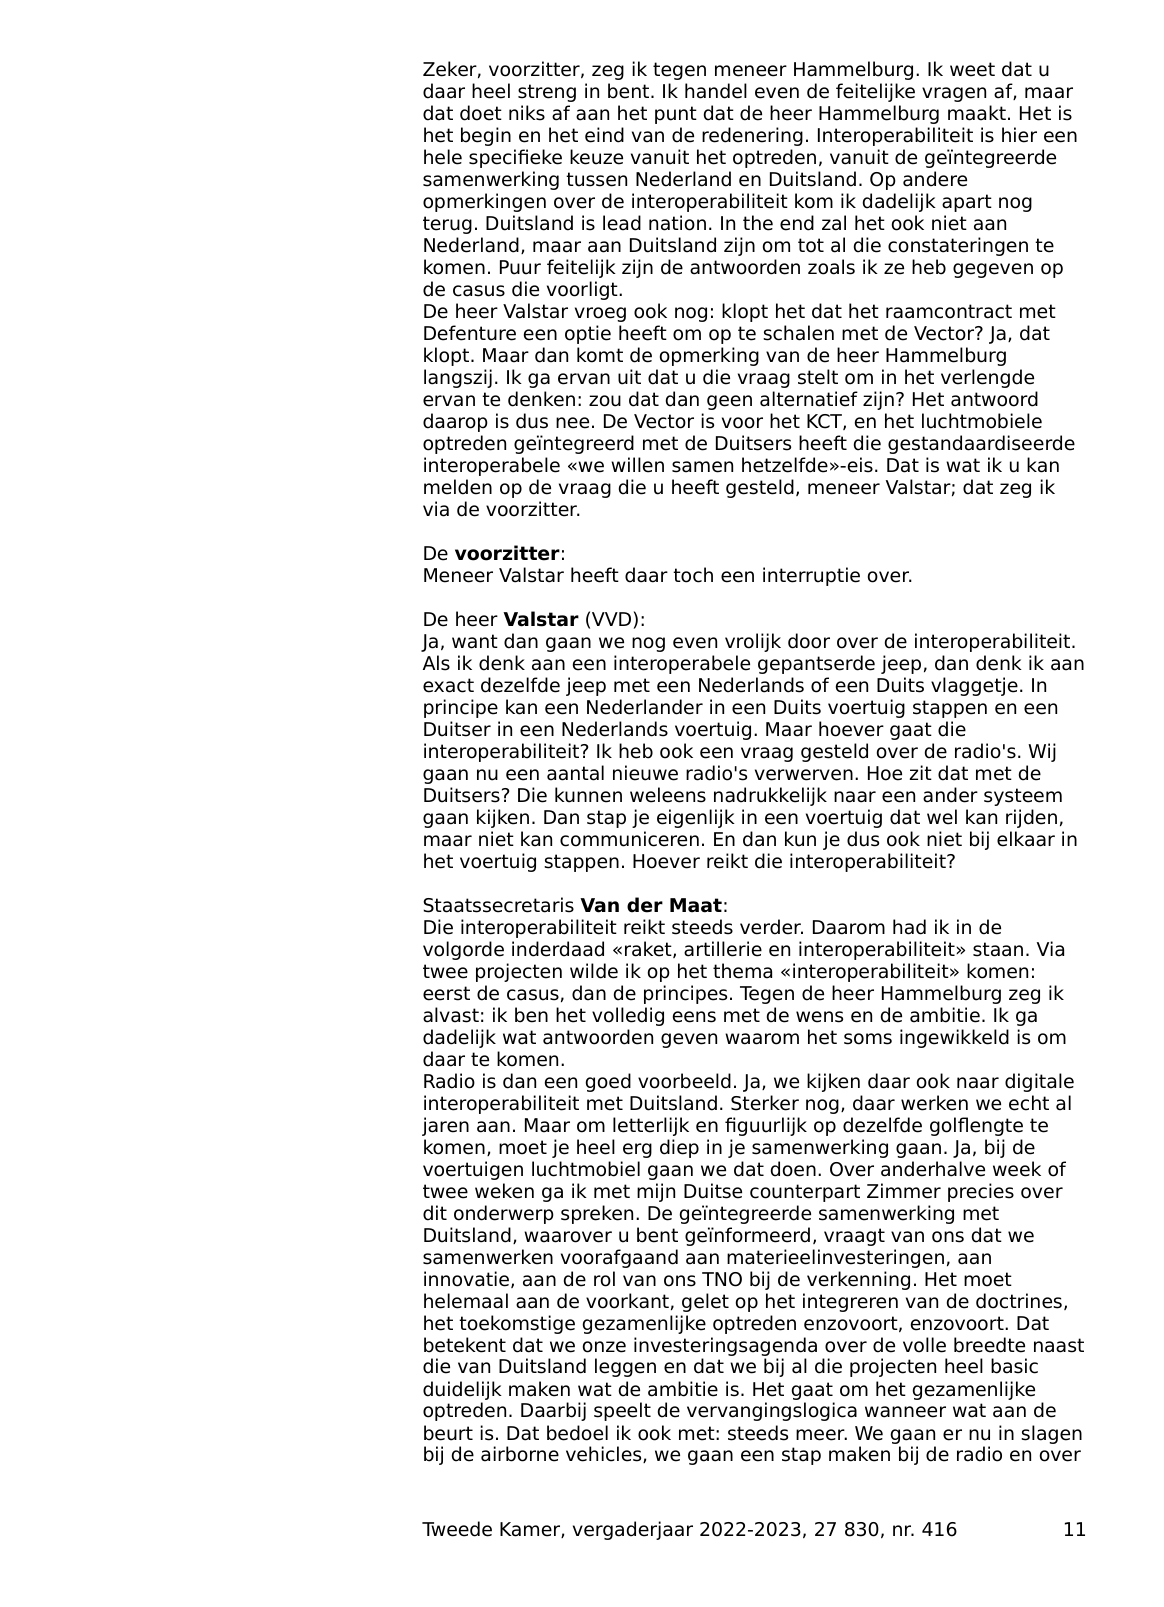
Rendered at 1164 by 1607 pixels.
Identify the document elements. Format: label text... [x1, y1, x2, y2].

text Ja, want dan gaan we nog even vrolijk door over de interoperabiliteit. Als ik denk aan een interoperabele gepantserde jeep, dan denk ik aan exact dezelfde jeep met een Nederlands of een Duits vlaggetje. In principe kan een Nederlander in een Duits voertuig stappen en een Duitser in een Nederlands voertuig. Maar hoever gaat die interoperabiliteit? Ik heb ook een vraag gesteld over de radio's. Wij gaan nu een aantal nieuwe radio's verwerven. Hoe zit dat met de Duitsers? Die kunnen weleens nadrukkelijk naar een ander systeem gaan kijken. Dan stap je eigenlijk in een voertuig dat wel kan rijden, maar niet kan communiceren. En dan kun je dus ook niet bij elkaar in het voertuig stappen. Hoever reikt die interoperabiliteit? [422, 631, 1087, 873]
text Die interoperabiliteit reikt steeds verder. Daarom had ik in de volgorde inderdaad «raket, artillerie en interoperabiliteit» staan. Via twee projecten wilde ik op het thema «interoperabiliteit» komen: eerst de casus, dan de principes. Tegen de heer Hammelburg zeg ik alvast: ik ben het volledig eens met de wens en de ambitie. Ik ga dadelijk wat antwoorden geven waarom het soms ingewikkeld is om daar te komen. [422, 917, 1087, 1071]
text Zeker, voorzitter, zeg ik tegen meneer Hammelburg. Ik weet dat u daar heel streng in bent. Ik handel even de feitelijke vragen af, maar dat doet niks af aan het punt dat de heer Hammelburg maakt. Het is het begin en het eind van de redenering. Interoperabiliteit is hier een hele specifieke keuze vanuit het optreden, vanuit de geïntegreerde samenwerking tussen Nederland en Duitsland. Op andere opmerkingen over de interoperabiliteit kom ik dadelijk apart nog terug. Duitsland is lead nation. In the end zal het ook niet aan Nederland, maar aan Duitsland zijn om tot al die constateringen te komen. Puur feitelijk zijn de antwoorden zoals ik ze heb gegeven op de casus die voorligt. [422, 59, 1087, 301]
text Radio is dan een goed voorbeeld. Ja, we kijken daar ook naar digitale interoperabiliteit met Duitsland. Sterker nog, daar werken we echt al jaren aan. Maar om letterlijk en figuurlijk op dezelfde golflengte te komen, moet je heel erg diep in je samenwerking gaan. Ja, bij de voertuigen luchtmobiel gaan we dat doen. Over anderhalve week of twee weken ga ik met mijn Duitse counterpart Zimmer precies over dit onderwerp spreken. De geïntegreerde samenwerking met Duitsland, waarover u bent geïnformeerd, vraagt van ons dat we samenwerken voorafgaand aan materieelinvesteringen, aan innovatie, aan de rol van ons TNO bij de verkenning. Het moet helemaal aan de voorkant, gelet op het integreren van de doctrines, het toekomstige gezamenlijke optreden enzovoort, enzovoort. Dat betekent dat we onze investeringsagenda over de volle breedte naast die van Duitsland leggen en dat we bij al die projecten heel basic duidelijk maken wat de ambitie is. Het gaat om het gezamenlijke optreden. Daarbij speelt de vervangingslogica wanneer wat aan de beurt is. Dat bedoel ik ook met: steeds meer. We gaan er nu in slagen bij de airborne vehicles, we gaan een stap maken bij de radio en over [422, 1071, 1087, 1466]
text Meneer Valstar heeft daar toch een interruptie over. [422, 565, 1087, 587]
text De heer Valstar (VVD): [422, 609, 1087, 631]
text Staatssecretaris Van der Maat: [422, 895, 1087, 917]
text De voorzitter: [422, 543, 1087, 565]
text De heer Valstar vroeg ook nog: klopt het dat het raamcontract met Defenture een optie heeft om op te schalen met de Vector? Ja, dat klopt. Maar dan komt de opmerking van de heer Hammelburg langszij. Ik ga ervan uit dat u die vraag stelt om in het verlengde ervan te denken: zou dat dan geen alternatief zijn? Het antwoord daarop is dus nee. De Vector is voor het KCT, en het luchtmobiele optreden geïntegreerd met de Duitsers heeft die gestandaardiseerde interoperabele «we willen samen hetzelfde»-eis. Dat is wat ik u kan melden op de vraag die u heeft gesteld, meneer Valstar; dat zeg ik via de voorzitter. [422, 301, 1087, 521]
